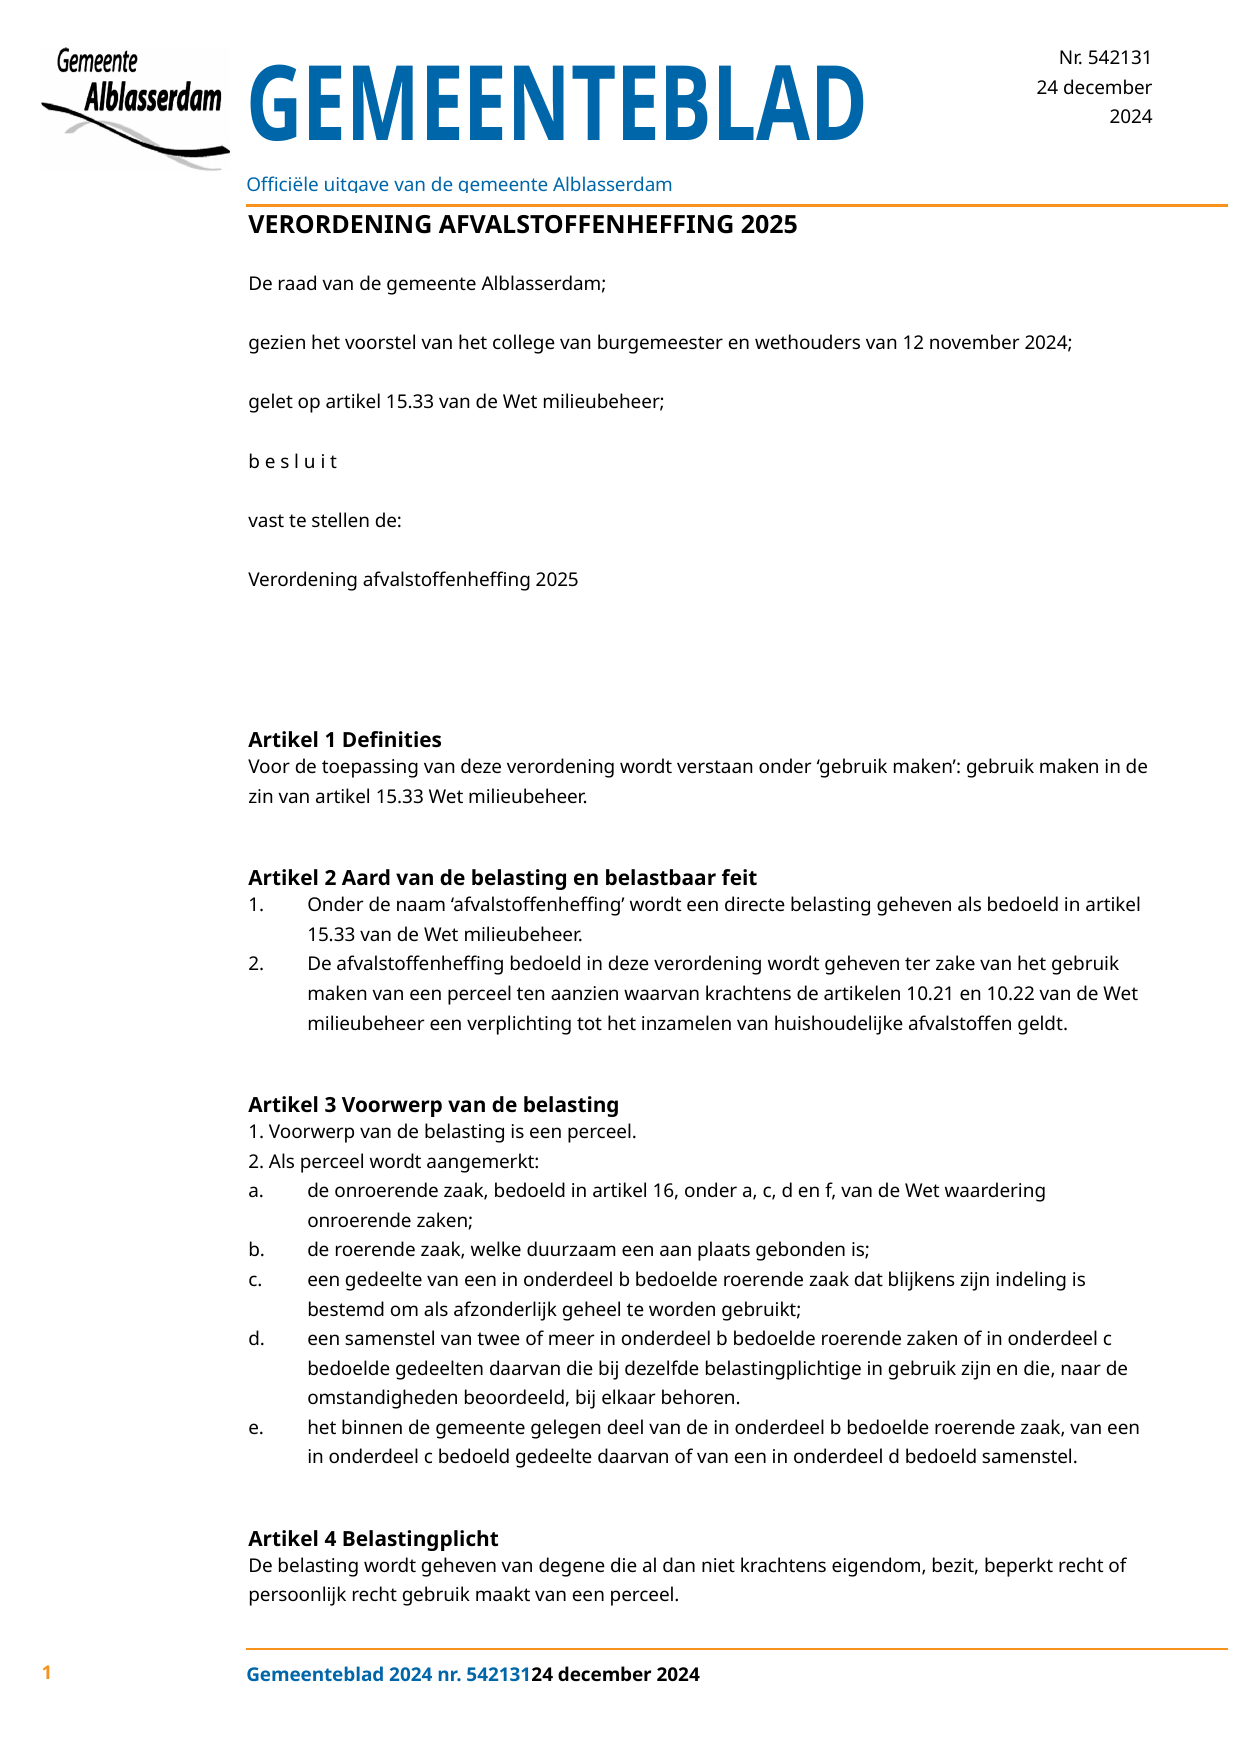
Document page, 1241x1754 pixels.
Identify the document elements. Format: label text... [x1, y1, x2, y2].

list de roerende zaak, welke duurzaam een aan plaats gebonden is; [248, 1237, 1152, 1262]
list de onroerende zaak, bedoeld in artikel 16, onder a, c, d en f, van de Wet waardering onroerende zaken; [248, 1177, 1152, 1233]
list het binnen de gemeente gelegen deel van de in onderdeel b bedoelde roerende zaak, van een in onderdeel c bedoeld gedeelte daarvan of van een in onderdeel d bedoeld samenstel. [248, 1414, 1152, 1469]
text gezien het voorstel van het college van burgemeester en wethouders van 12 november 2024; [248, 329, 1152, 355]
list een gedeelte van een in onderdeel b bedoelde roerende zaak dat blijkens zijn indeling is bestemd om als afzonderlijk geheel te worden gebruikt; [248, 1266, 1152, 1321]
text b e s l u i t [248, 448, 1152, 473]
picture [41, 47, 231, 172]
list Onder de naam ‘afvalstoffenheffing’ wordt een directe belasting geheven als bedoeld in artikel 15.33 van de Wet milieubeheer. [248, 891, 1152, 947]
text 2. Als perceel wordt aangemerkt: [248, 1148, 1152, 1173]
text Artikel 2 Aard van de belasting en belastbaar feit [248, 863, 1152, 891]
text gelet op artikel 15.33 van de Wet milieubeheer; [248, 389, 1152, 414]
text VERORDENING AFVALSTOFFENHEFFING 2025 [248, 207, 1152, 241]
text De belasting wordt geheven van degene die al dan niet krachtens eigendom, bezit, beperkt recht of persoonlijk recht gebruik maakt van een perceel. [248, 1552, 1152, 1607]
text Voor de toepassing van deze verordening wordt verstaan onder ‘gebruik maken’: gebruik maken in de zin van artikel 15.33 Wet milieubeheer. [248, 753, 1152, 809]
text vast te stellen de: [248, 507, 1152, 533]
text De raad van de gemeente Alblasserdam; [248, 270, 1152, 296]
list De afvalstoffenheffing bedoeld in deze verordening wordt geheven ter zake van het gebruik maken van een perceel ten aanzien waarvan krachtens de artikelen 10.21 en 10.22 van de Wet milieubeheer een verplichting tot het inzamelen van huishoudelijke afvalstoffen geldt. [248, 951, 1152, 1036]
text Artikel 1 Definities [248, 725, 1152, 753]
list een samenstel van twee of meer in onderdeel b bedoelde roerende zaken of in onderdeel c bedoelde gedeelten daarvan die bij dezelfde belastingplichtige in gebruik zijn en die, naar de omstandigheden beoordeeld, bij elkaar behoren. [248, 1325, 1152, 1410]
text Verordening afvalstoffenheffing 2025 [248, 566, 1152, 592]
text 1. Voorwerp van de belasting is een perceel. [248, 1118, 1152, 1144]
text Artikel 3 Voorwerp van de belasting [248, 1090, 1152, 1118]
text Artikel 4 Belastingplicht [248, 1524, 1152, 1552]
